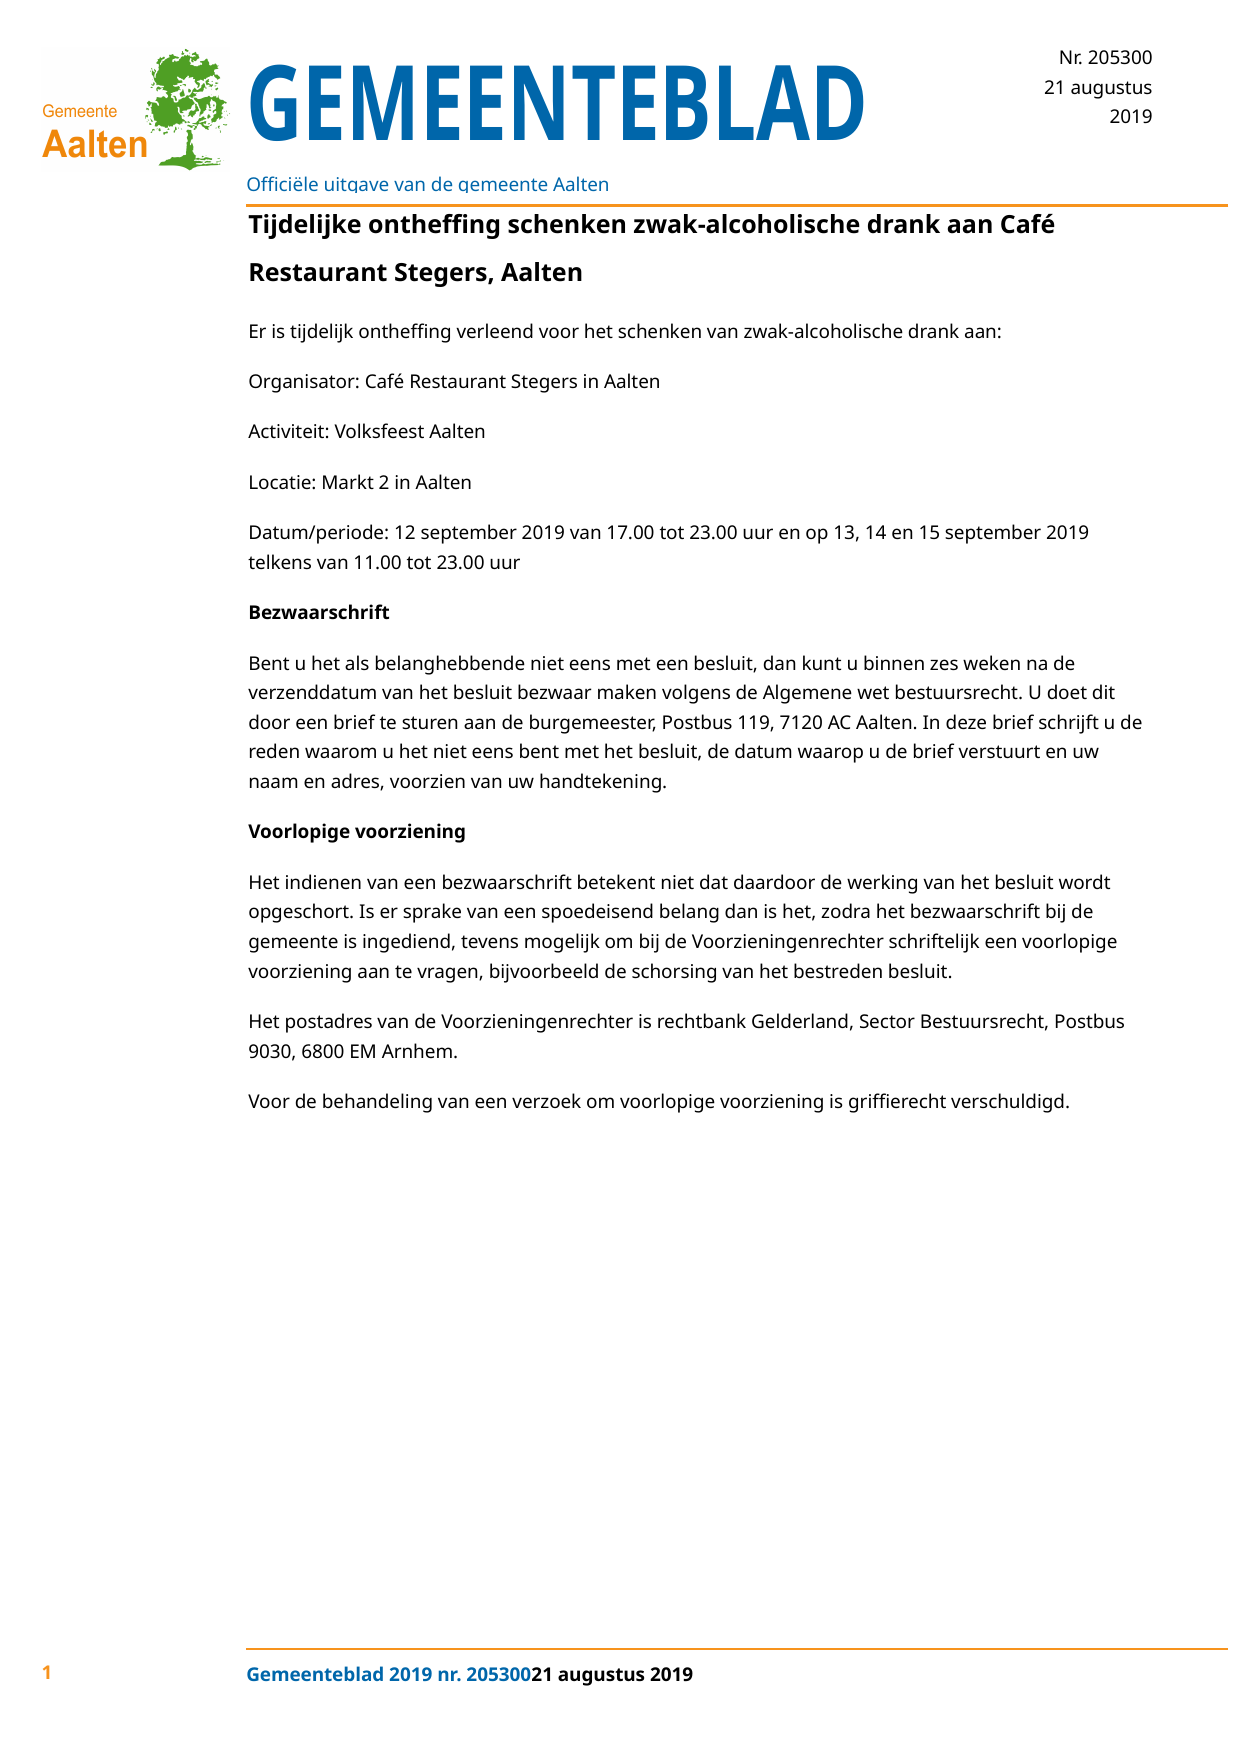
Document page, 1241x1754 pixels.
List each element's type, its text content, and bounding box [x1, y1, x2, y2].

text Activiteit: Volksfeest Aalten [248, 419, 1152, 444]
text Bezwaarschrift [248, 599, 1152, 625]
text Het postadres van de Voorzieningenrechter is rechtbank Gelderland, Sector Bestuursrecht, Postbus 9030, 6800 EM Arnhem. [248, 1008, 1152, 1064]
text Tijdelijke ontheffing schenken zwak-alcoholische drank aan Café Restaurant Stegers, Aalten [248, 207, 1152, 288]
text Het indienen van een bezwaarschrift betekent niet dat daardoor de werking van het besluit wordt opgeschort. Is er sprake van een spoedeisend belang dan is het, zodra het bezwaarschrift bij de gemeente is ingediend, tevens mogelijk om bij de Voorzieningenrechter schriftelijk een voorlopige voorziening aan te vragen, bijvoorbeeld de schorsing van het bestreden besluit. [248, 869, 1152, 984]
text Datum/periode: 12 september 2019 van 17.00 tot 23.00 uur en op 13, 14 en 15 september 2019 telkens van 11.00 tot 23.00 uur [248, 519, 1152, 575]
picture [41, 47, 231, 172]
text Er is tijdelijk ontheffing verleend voor het schenken van zwak-alcoholische drank aan: [248, 318, 1152, 344]
text Locatie: Markt 2 in Aalten [248, 469, 1152, 495]
text Voor de behandeling van een verzoek om voorlopige voorziening is griffierecht verschuldigd. [248, 1088, 1152, 1114]
text Bent u het als belanghebbende niet eens met een besluit, dan kunt u binnen zes weken na de verzenddatum van het besluit bezwaar maken volgens de Algemene wet bestuursrecht. U doet dit door een brief te sturen aan de burgemeester, Postbus 119, 7120 AC Aalten. In deze brief schrijft u de reden waarom u het niet eens bent met het besluit, de datum waarop u de brief verstuurt en uw naam en adres, voorzien van uw handtekening. [248, 650, 1152, 794]
text Voorlopige voorziening [248, 819, 1152, 844]
text Organisator: Café Restaurant Stegers in Aalten [248, 368, 1152, 394]
